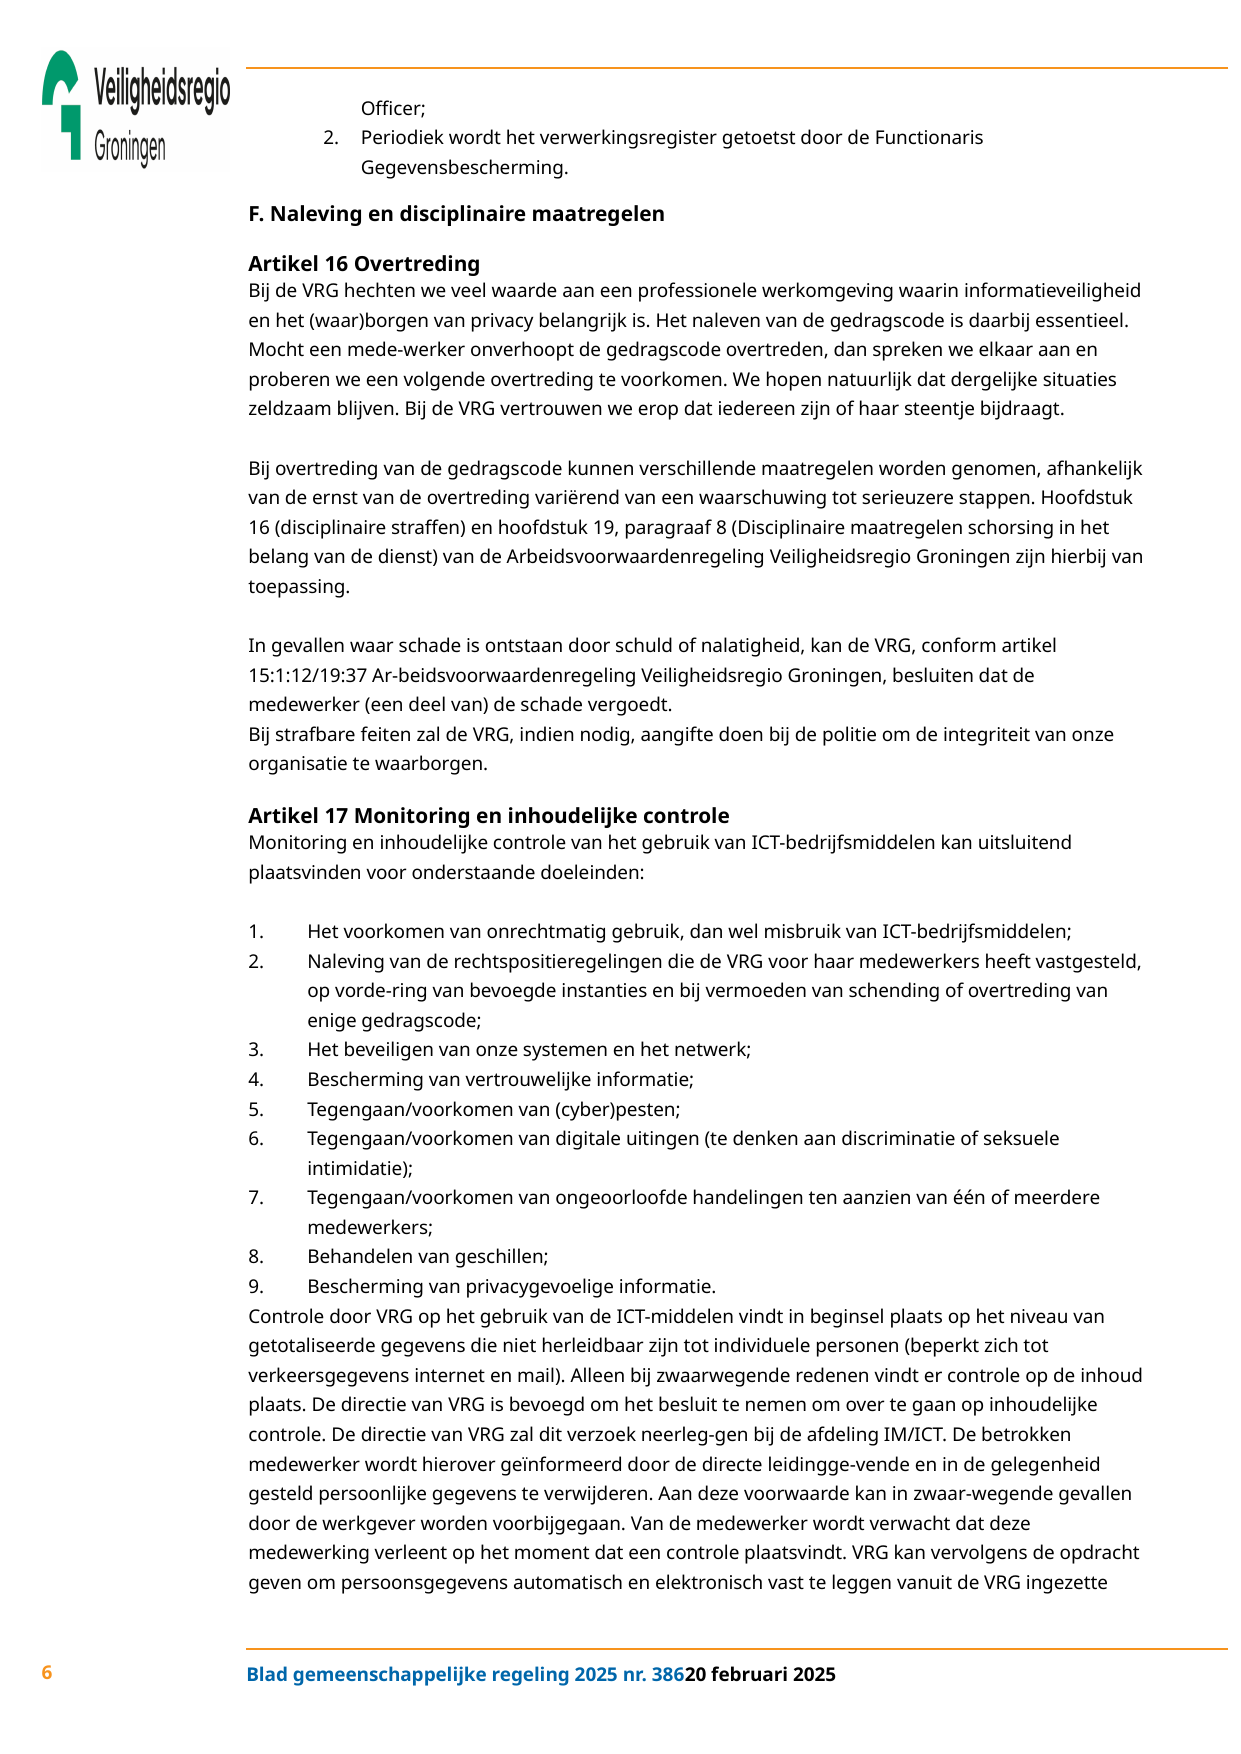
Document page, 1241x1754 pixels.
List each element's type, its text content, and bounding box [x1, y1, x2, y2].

text F. Naleving en disciplinaire maatregelen [248, 199, 1152, 228]
list Het voorkomen van onrechtmatig gebruik, dan wel misbruik van ICT-bedrijfsmiddelen; [248, 918, 1152, 944]
picture [41, 47, 231, 172]
text Bij overtreding van de gedragscode kunnen verschillende maatregelen worden genomen, afhankelijk van de ernst van de overtreding variërend van een waarschuwing tot serieuzere stappen. Hoofdstuk 16 (disciplinaire straffen) en hoofdstuk 19, paragraaf 8 (Disciplinaire maatregelen schorsing in het belang van de dienst) van de Arbeidsvoorwaardenregeling Veiligheidsregio Groningen zijn hierbij van toepassing. [248, 455, 1152, 599]
list Tegengaan/voorkomen van (cyber)pesten; [248, 1096, 1152, 1121]
list Bescherming van vertrouwelijke informatie; [248, 1066, 1152, 1092]
list Naleving van de rechtspositieregelingen die de VRG voor haar medewerkers heeft vastgesteld, op vorde-ring van bevoegde instanties en bij vermoeden van schending of overtreding van enige gedragscode; [248, 948, 1152, 1033]
list Tegengaan/voorkomen van ongeoorloofde handelingen ten aanzien van één of meerdere medewerkers; [248, 1184, 1152, 1240]
text Artikel 16 Overtreding [248, 249, 1152, 277]
list Bescherming van privacygevoelige informatie. [248, 1273, 1152, 1299]
list Behandelen van geschillen; [248, 1244, 1152, 1269]
list Het beveiligen van onze systemen en het netwerk; [248, 1037, 1152, 1062]
text Bij strafbare feiten zal de VRG, indien nodig, aangifte doen bij de politie om de integriteit van onze organisatie te waarborgen. [248, 721, 1152, 776]
list Tegengaan/voorkomen van digitale uitingen (te denken aan discriminatie of seksuele intimidatie); [248, 1125, 1152, 1181]
text Artikel 17 Monitoring en inhoudelijke controle [248, 801, 1152, 829]
list Periodiek wordt het verwerkingsregister getoetst door de Functionaris Gegevensbescherming. [323, 124, 1152, 180]
list Officer; [323, 95, 1152, 121]
text Bij de VRG hechten we veel waarde aan een professionele werkomgeving waarin informatieveiligheid en het (waar)borgen van privacy belangrijk is. Het naleven van de gedragscode is daarbij essentieel. Mocht een mede-werker onverhoopt de gedragscode overtreden, dan spreken we elkaar aan en proberen we een volgende overtreding te voorkomen. We hopen natuurlijk dat dergelijke situaties zeldzaam blijven. Bij de VRG vertrouwen we erop dat iedereen zijn of haar steentje bijdraagt. [248, 277, 1152, 421]
text Monitoring en inhoudelijke controle van het gebruik van ICT-bedrijfsmiddelen kan uitsluitend plaatsvinden voor onderstaande doeleinden: [248, 829, 1152, 885]
text In gevallen waar schade is ontstaan door schuld of nalatigheid, kan de VRG, conform artikel 15:1:12/19:37 Ar-beidsvoorwaardenregeling Veiligheidsregio Groningen, besluiten dat de medewerker (een deel van) de schade vergoedt. [248, 632, 1152, 717]
text Controle door VRG op het gebruik van de ICT-middelen vindt in beginsel plaats op het niveau van getotaliseerde gegevens die niet herleidbaar zijn tot individuele personen (beperkt zich tot verkeersgegevens internet en mail). Alleen bij zwaarwegende redenen vindt er controle op de inhoud plaats. De directie van VRG is bevoegd om het besluit te nemen om over te gaan op inhoudelijke controle. De directie van VRG zal dit verzoek neerleg-gen bij de afdeling IM/ICT. De betrokken medewerker wordt hierover geïnformeerd door de directe leidingge-vende en in de gelegenheid gesteld persoonlijke gegevens te verwijderen. Aan deze voorwaarde kan in zwaar-wegende gevallen door de werkgever worden voorbijgegaan. Van de medewerker wordt verwacht dat deze medewerking verleent op het moment dat een controle plaatsvindt. VRG kan vervolgens de opdracht geven om persoonsgegevens automatisch en elektronisch vast te leggen vanuit de VRG ingezette [248, 1303, 1152, 1595]
